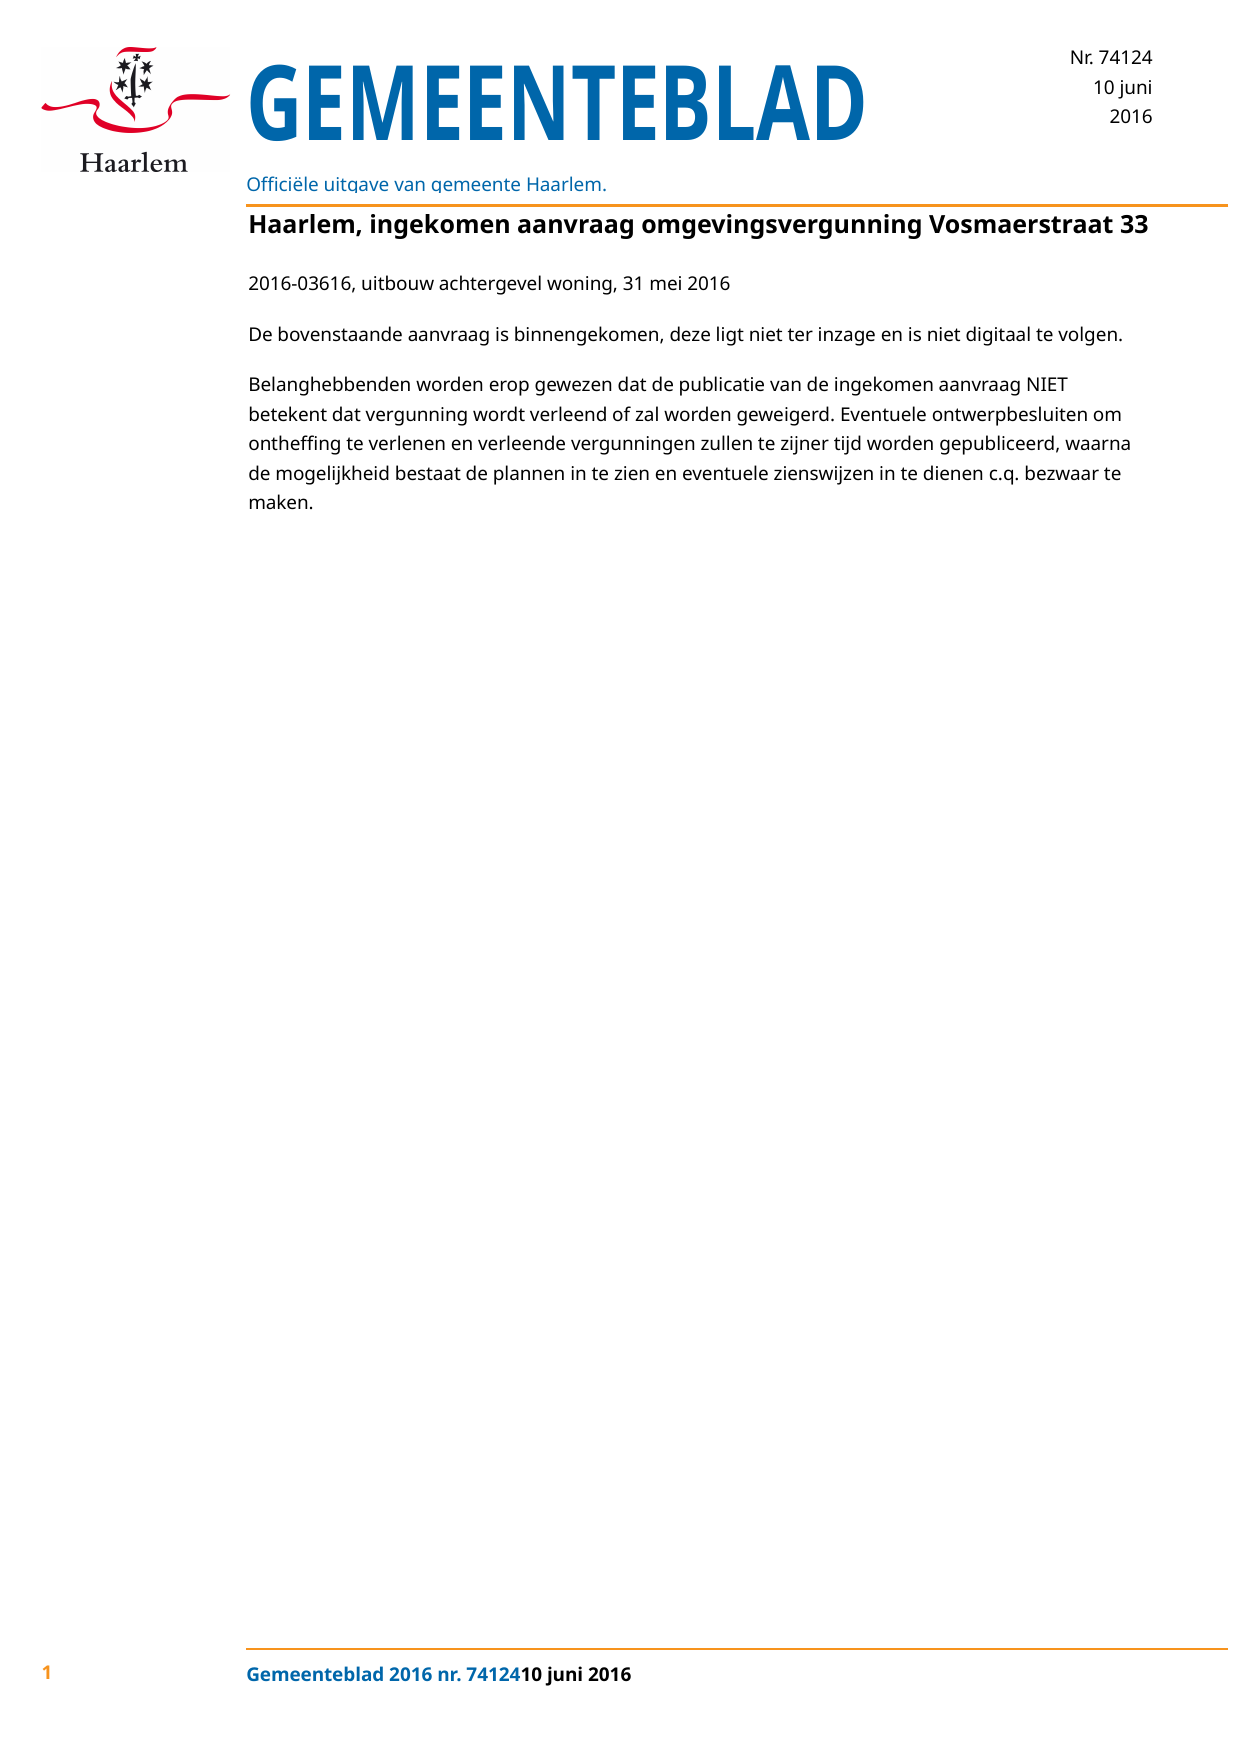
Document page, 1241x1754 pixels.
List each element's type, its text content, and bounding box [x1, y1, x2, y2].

text Belanghebbenden worden erop gewezen dat de publicatie van de ingekomen aanvraag NIET betekent dat vergunning wordt verleend of zal worden geweigerd. Eventuele ontwerpbesluiten om ontheffing te verlenen en verleende vergunningen zullen te zijner tijd worden gepubliceerd, waarna de mogelijkheid bestaat de plannen in te zien en eventuele zienswijzen in te dienen c.q. bezwaar te maken. [248, 371, 1152, 515]
picture [41, 47, 231, 172]
text De bovenstaande aanvraag is binnengekomen, deze ligt niet ter inzage en is niet digitaal te volgen. [248, 321, 1152, 346]
text Haarlem, ingekomen aanvraag omgevingsvergunning Vosmaerstraat 33 [248, 207, 1152, 241]
text 2016-03616, uitbouw achtergevel woning, 31 mei 2016 [248, 270, 1152, 296]
